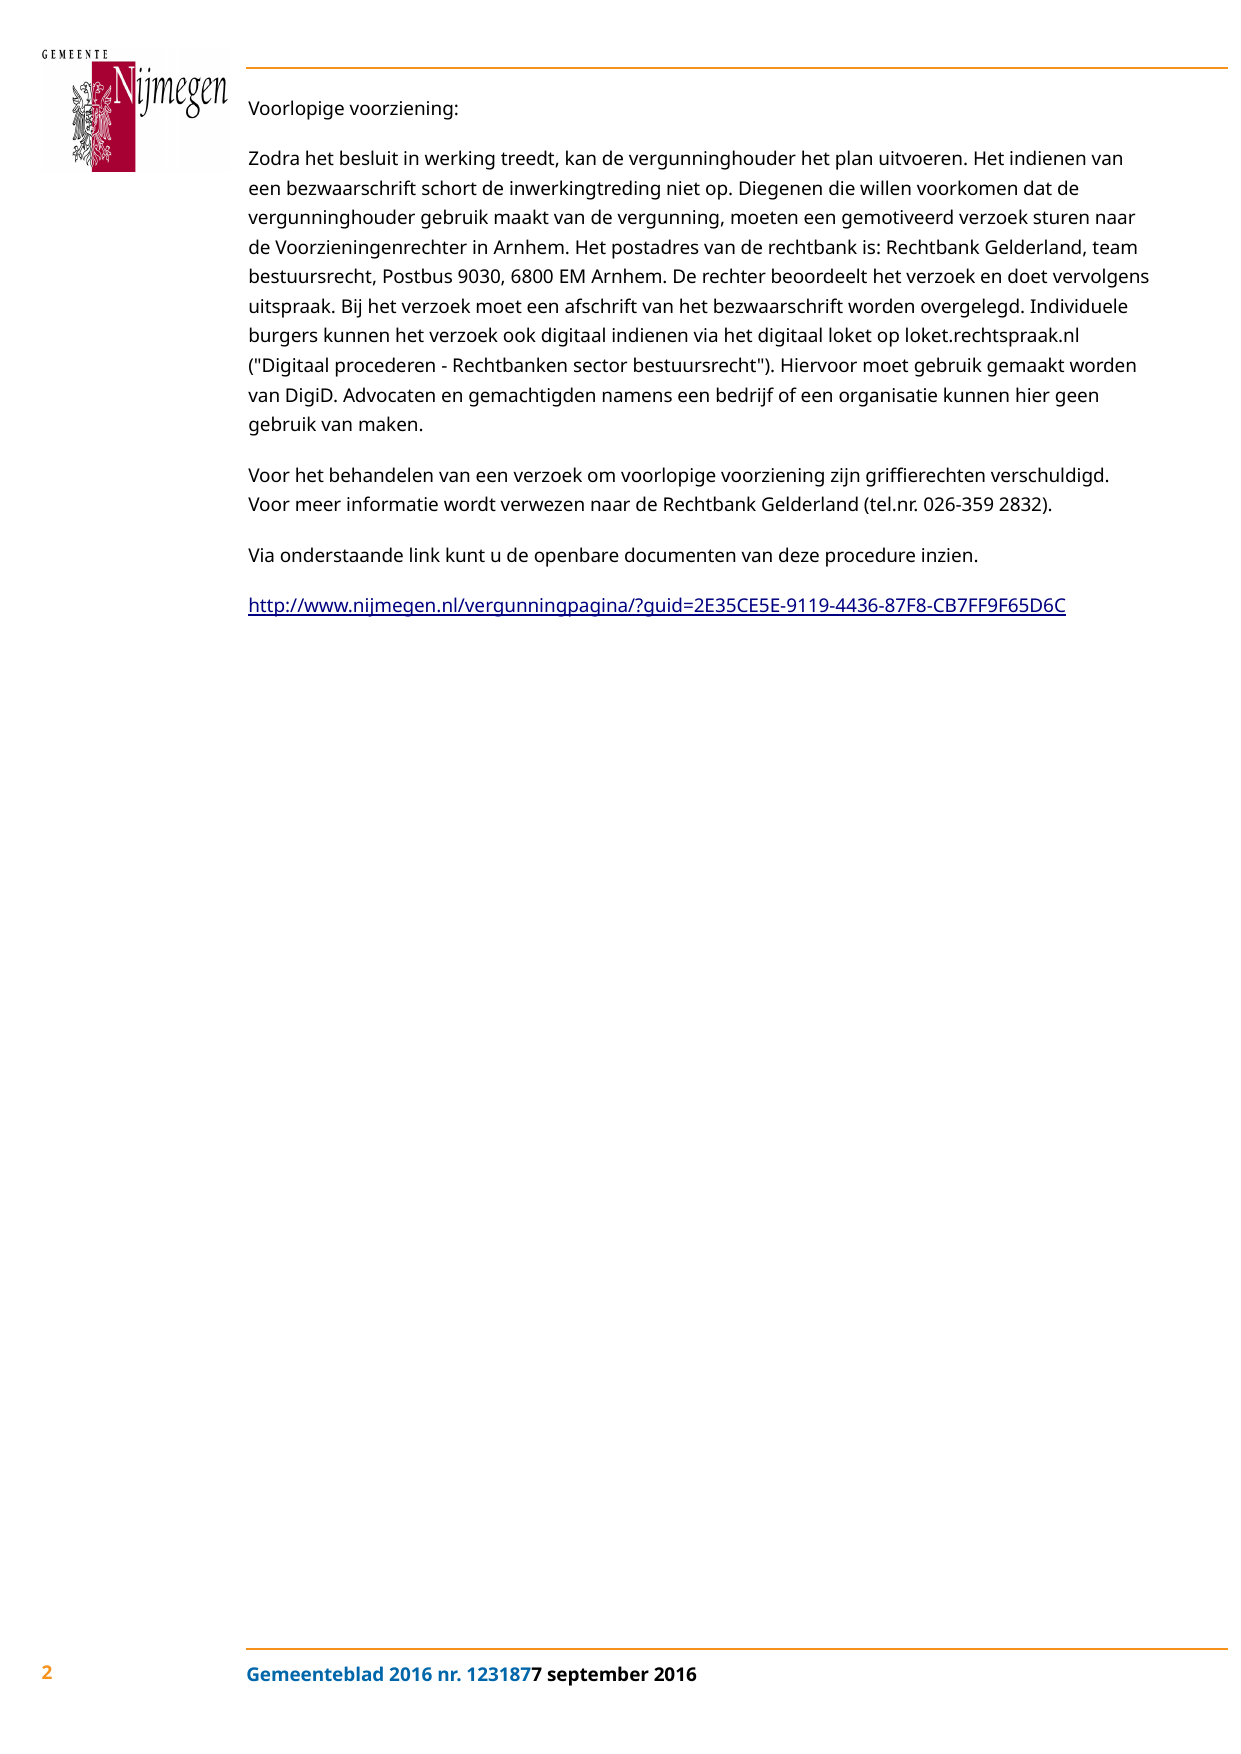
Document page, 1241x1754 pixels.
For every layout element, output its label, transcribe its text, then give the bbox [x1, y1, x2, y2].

picture [41, 47, 231, 172]
text http://www.nijmegen.nl/vergunningpagina/?guid=2E35CE5E-9119-4436-87F8-CB7FF9F65D6C [248, 592, 1152, 618]
text Voor het behandelen van een verzoek om voorlopige voorziening zijn griffierechten verschuldigd. Voor meer informatie wordt verwezen naar de Rechtbank Gelderland (tel.nr. 026-359 2832). [248, 462, 1152, 517]
text Voorlopige voorziening: [248, 95, 1152, 121]
text Via onderstaande link kunt u de openbare documenten van deze procedure inzien. [248, 542, 1152, 568]
text Zodra het besluit in werking treedt, kan de vergunninghouder het plan uitvoeren. Het indienen van een bezwaarschrift schort de inwerkingtreding niet op. Diegenen die willen voorkomen dat de vergunninghouder gebruik maakt van de vergunning, moeten een gemotiveerd verzoek sturen naar de Voorzieningenrechter in Arnhem. Het postadres van de rechtbank is: Rechtbank Gelderland, team bestuursrecht, Postbus 9030, 6800 EM Arnhem. De rechter beoordeelt het verzoek en doet vervolgens uitspraak. Bij het verzoek moet een afschrift van het bezwaarschrift worden overgelegd. Individuele burgers kunnen het verzoek ook digitaal indienen via het digitaal loket op loket.rechtspraak.nl ("Digitaal procederen - Rechtbanken sector bestuursrecht"). Hiervoor moet gebruik gemaakt worden van DigiD. Advocaten en gemachtigden namens een bedrijf of een organisatie kunnen hier geen gebruik van maken. [248, 145, 1152, 437]
